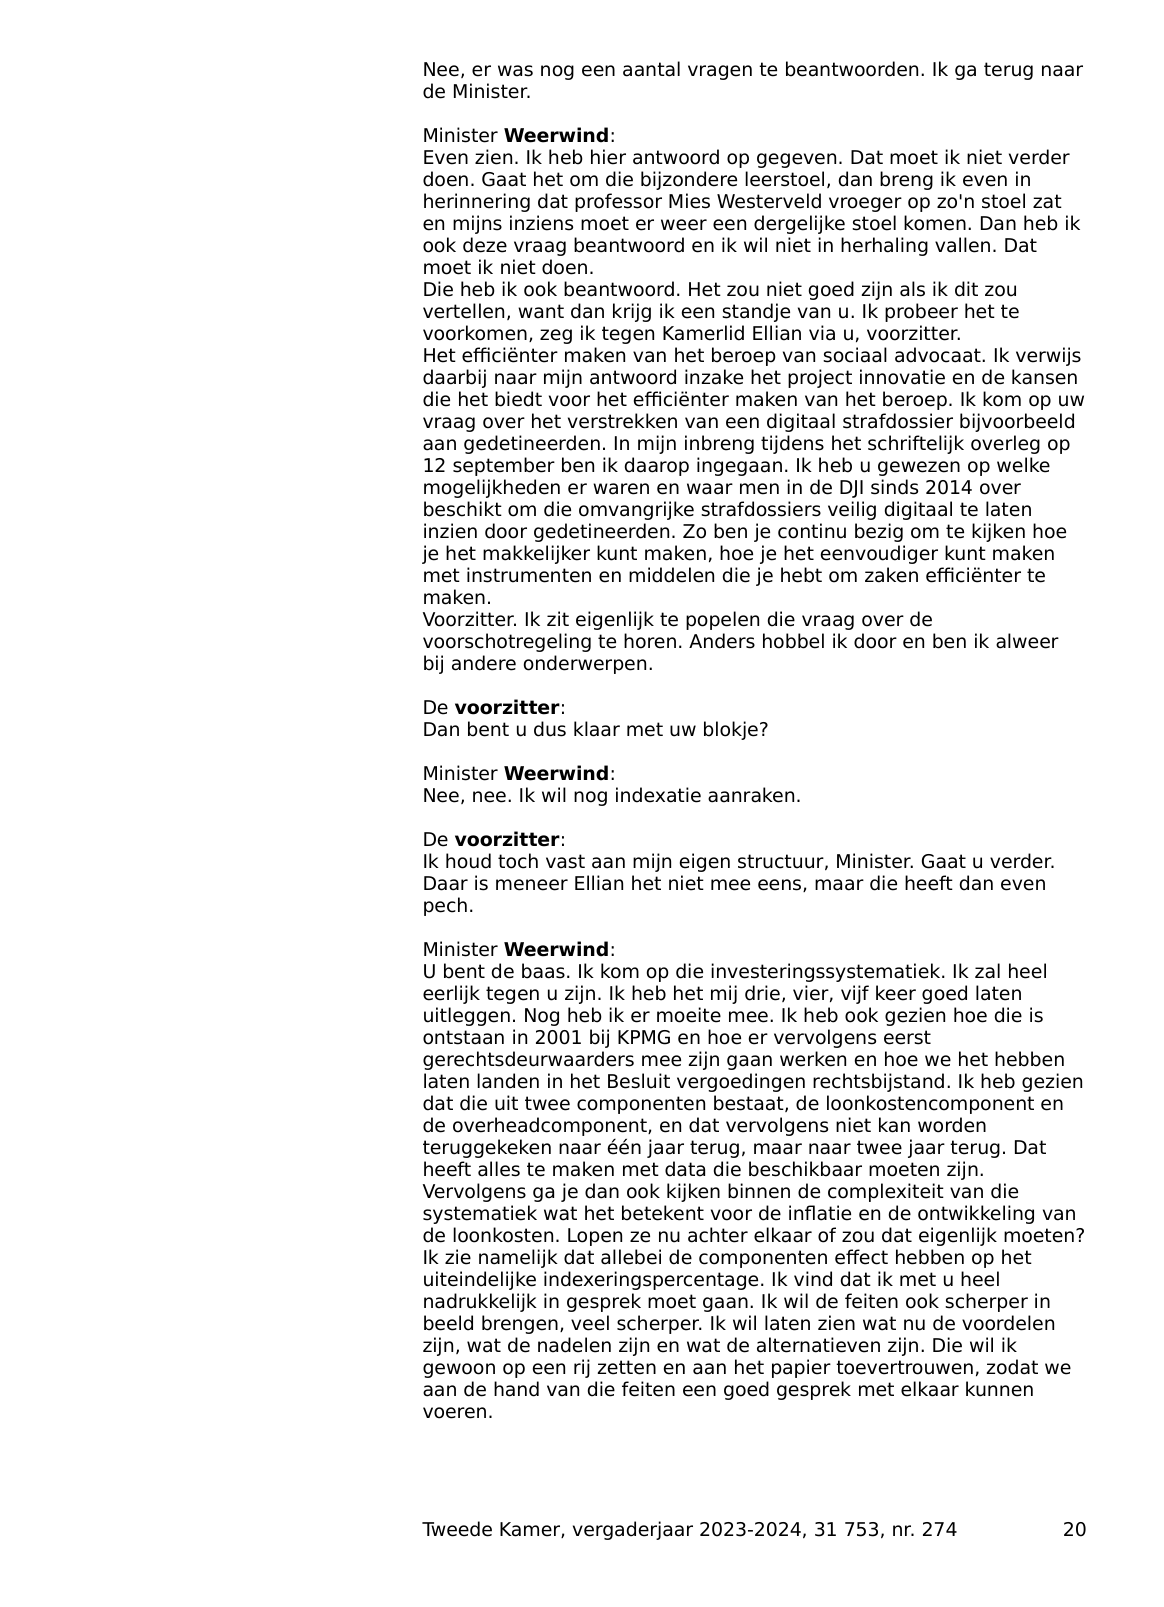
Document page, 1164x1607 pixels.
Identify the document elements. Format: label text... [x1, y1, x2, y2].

text Nee, nee. Ik wil nog indexatie aanraken. [422, 785, 1087, 807]
text De voorzitter: [422, 829, 1087, 851]
text De voorzitter: [422, 697, 1087, 719]
text Even zien. Ik heb hier antwoord op gegeven. Dat moet ik niet verder doen. Gaat het om die bijzondere leerstoel, dan breng ik even in herinnering dat professor Mies Westerveld vroeger op zo'n stoel zat en mijns inziens moet er weer een dergelijke stoel komen. Dan heb ik ook deze vraag beantwoord en ik wil niet in herhaling vallen. Dat moet ik niet doen. [422, 147, 1087, 279]
text Nee, er was nog een aantal vragen te beantwoorden. Ik ga terug naar de Minister. [422, 59, 1087, 103]
text Voorzitter. Ik zit eigenlijk te popelen die vraag over de voorschotregeling te horen. Anders hobbel ik door en ben ik alweer bij andere onderwerpen. [422, 609, 1087, 675]
text Minister Weerwind: [422, 125, 1087, 147]
text Het efficiënter maken van het beroep van sociaal advocaat. Ik verwijs daarbij naar mijn antwoord inzake het project innovatie en de kansen die het biedt voor het efficiënter maken van het beroep. Ik kom op uw vraag over het verstrekken van een digitaal strafdossier bijvoorbeeld aan gedetineerden. In mijn inbreng tijdens het schriftelijk overleg op 12 september ben ik daarop ingegaan. Ik heb u gewezen op welke mogelijkheden er waren en waar men in de DJI sinds 2014 over beschikt om die omvangrijke strafdossiers veilig digitaal te laten inzien door gedetineerden. Zo ben je continu bezig om te kijken hoe je het makkelijker kunt maken, hoe je het eenvoudiger kunt maken met instrumenten en middelen die je hebt om zaken efficiënter te maken. [422, 345, 1087, 609]
text U bent de baas. Ik kom op die investeringssystematiek. Ik zal heel eerlijk tegen u zijn. Ik heb het mij drie, vier, vijf keer goed laten uitleggen. Nog heb ik er moeite mee. Ik heb ook gezien hoe die is ontstaan in 2001 bij KPMG en hoe er vervolgens eerst gerechtsdeurwaarders mee zijn gaan werken en hoe we het hebben laten landen in het Besluit vergoedingen rechtsbijstand. Ik heb gezien dat die uit twee componenten bestaat, de loonkostencomponent en de overheadcomponent, en dat vervolgens niet kan worden teruggekeken naar één jaar terug, maar naar twee jaar terug. Dat heeft alles te maken met data die beschikbaar moeten zijn. Vervolgens ga je dan ook kijken binnen de complexiteit van die systematiek wat het betekent voor de inflatie en de ontwikkeling van de loonkosten. Lopen ze nu achter elkaar of zou dat eigenlijk moeten? Ik zie namelijk dat allebei de componenten effect hebben op het uiteindelijke indexeringspercentage. Ik vind dat ik met u heel nadrukkelijk in gesprek moet gaan. Ik wil de feiten ook scherper in beeld brengen, veel scherper. Ik wil laten zien wat nu de voordelen zijn, wat de nadelen zijn en wat de alternatieven zijn. Die wil ik gewoon op een rij zetten en aan het papier toevertrouwen, zodat we aan de hand van die feiten een goed gesprek met elkaar kunnen voeren. [422, 961, 1087, 1423]
text Ik houd toch vast aan mijn eigen structuur, Minister. Gaat u verder. Daar is meneer Ellian het niet mee eens, maar die heeft dan even pech. [422, 851, 1087, 917]
text Minister Weerwind: [422, 763, 1087, 785]
text Minister Weerwind: [422, 939, 1087, 961]
text Dan bent u dus klaar met uw blokje? [422, 719, 1087, 741]
text Die heb ik ook beantwoord. Het zou niet goed zijn als ik dit zou vertellen, want dan krijg ik een standje van u. Ik probeer het te voorkomen, zeg ik tegen Kamerlid Ellian via u, voorzitter. [422, 279, 1087, 345]
